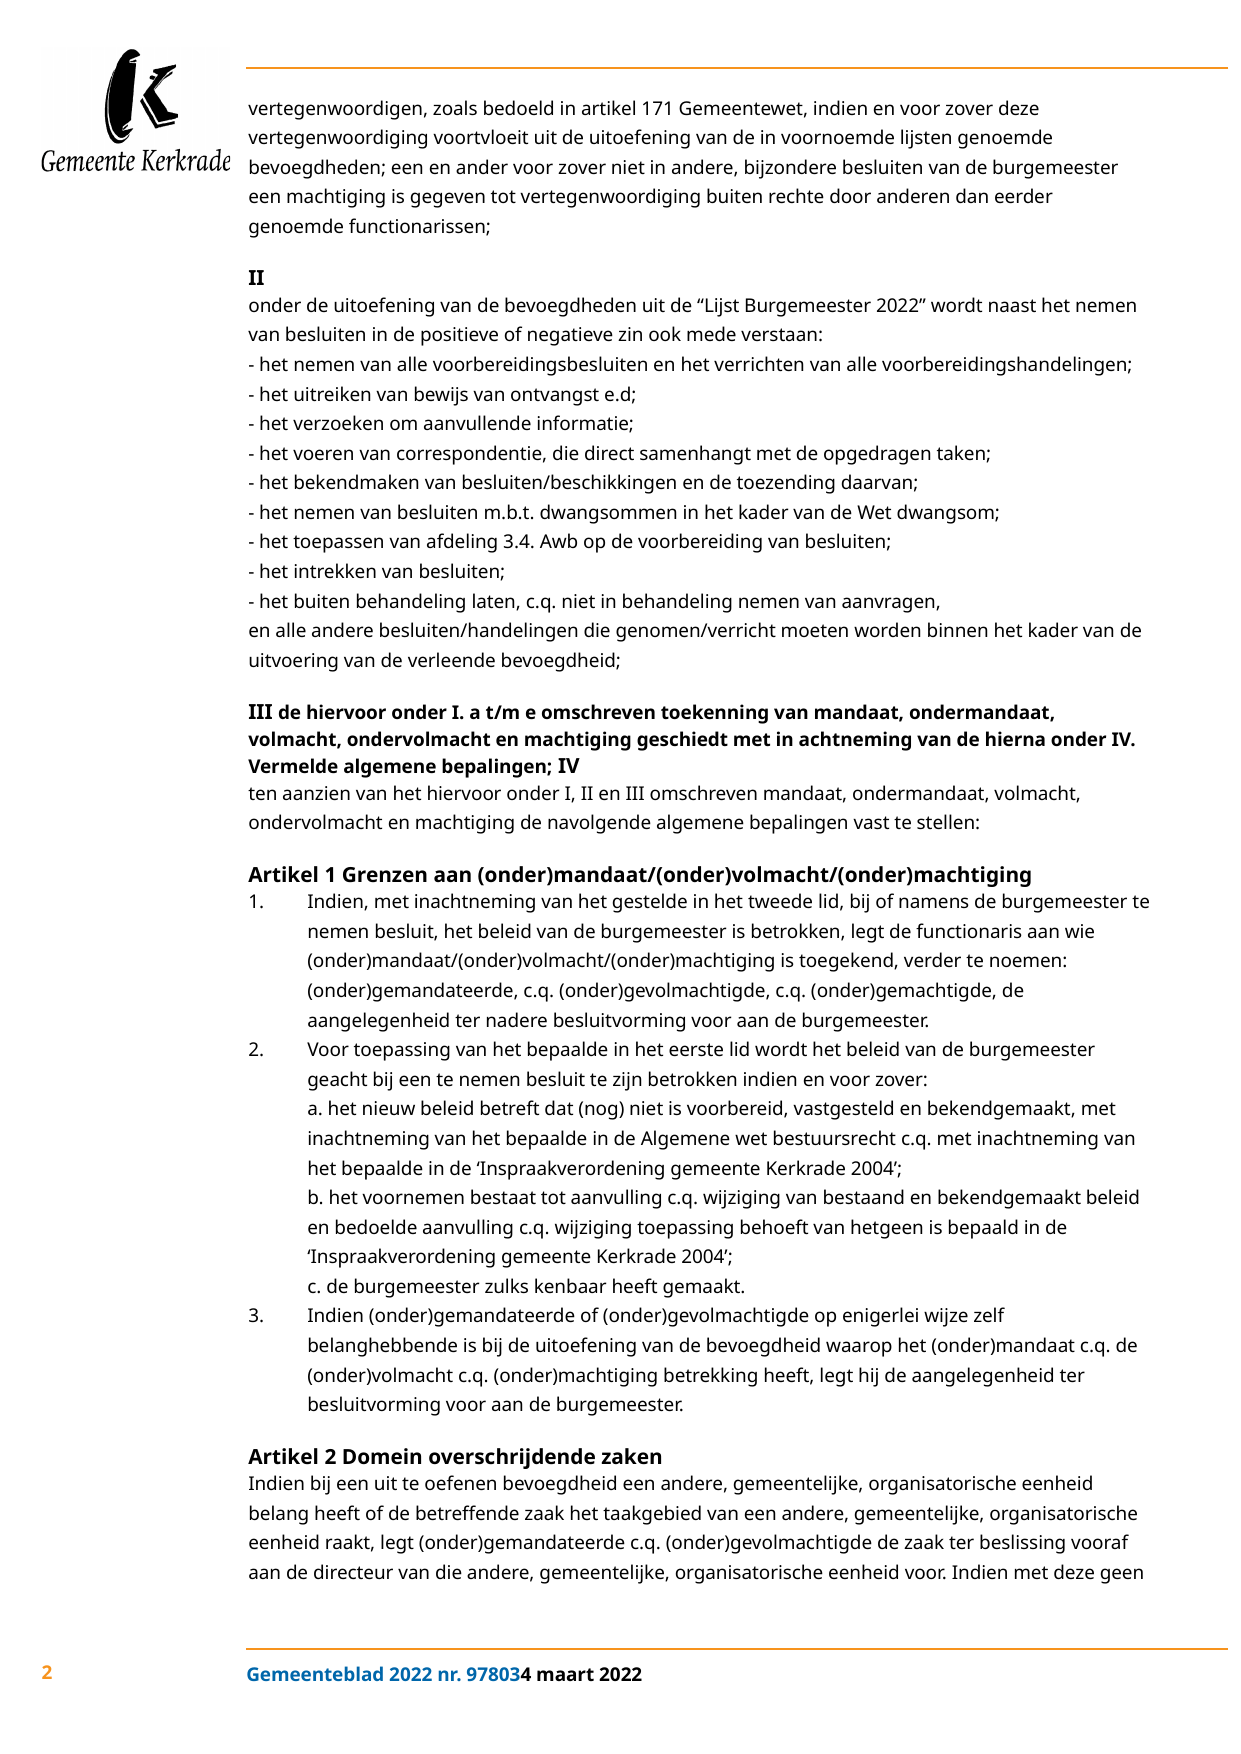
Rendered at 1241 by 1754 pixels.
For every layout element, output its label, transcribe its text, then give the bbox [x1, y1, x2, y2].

text Artikel 2 Domein overschrijdende zaken [248, 1442, 1152, 1470]
text Artikel 1 Grenzen aan (onder)mandaat/(onder)volmacht/(onder)machtiging [248, 860, 1152, 888]
text - het uitreiken van bewijs van ontvangst e.d; [248, 381, 1152, 406]
text en alle andere besluiten/handelingen die genomen/verricht moeten worden binnen het kader van de uitvoering van de verleende bevoegdheid; [248, 617, 1152, 673]
list Indien, met inachtneming van het gestelde in het tweede lid, bij of namens de burgemeester te nemen besluit, het beleid van de burgemeester is betrokken, legt de functionaris aan wie (onder)mandaat/(onder)volmacht/(onder)machtiging is toegekend, verder te noemen: (onder)gemandateerde, c.q. (onder)gevolmachtigde, c.q. (onder)gemachtigde, de aangelegenheid ter nadere besluitvorming voor aan de burgemeester. [248, 888, 1152, 1032]
text - het nemen van besluiten m.b.t. dwangsommen in het kader van de Wet dwangsom; [248, 499, 1152, 525]
text - het intrekken van besluiten; [248, 558, 1152, 584]
text ten aanzien van het hiervoor onder I, II en III omschreven mandaat, ondermandaat, volmacht, ondervolmacht en machtiging de navolgende algemene bepalingen vast te stellen: [248, 780, 1152, 835]
list Indien (onder)gemandateerde of (onder)gevolmachtigde op enigerlei wijze zelf belanghebbende is bij de uitoefening van de bevoegdheid waarop het (onder)mandaat c.q. de (onder)volmacht c.q. (onder)machtiging betrekking heeft, legt hij de aangelegenheid ter besluitvorming voor aan de burgemeester. [248, 1303, 1152, 1417]
list Voor toepassing van het bepaalde in het eerste lid wordt het beleid van de burgemeester geacht bij een te nemen besluit te zijn betrokken indien en voor zover: [248, 1036, 1152, 1092]
list c. de burgemeester zulks kenbaar heeft gemaakt. [248, 1273, 1152, 1299]
list a. het nieuw beleid betreft dat (nog) niet is voorbereid, vastgesteld en bekendgemaakt, met inachtneming van het bepaalde in de Algemene wet bestuursrecht c.q. met inachtneming van het bepaalde in de ‘Inspraakverordening gemeente Kerkrade 2004’; [248, 1096, 1152, 1180]
text - het buiten behandeling laten, c.q. niet in behandeling nemen van aanvragen, [248, 588, 1152, 613]
text Indien bij een uit te oefenen bevoegdheid een andere, gemeentelijke, organisatorische eenheid belang heeft of de betreffende zaak het taakgebied van een andere, gemeentelijke, organisatorische eenheid raakt, legt (onder)gemandateerde c.q. (onder)gevolmachtigde de zaak ter beslissing vooraf aan de directeur van die andere, gemeentelijke, organisatorische eenheid voor. Indien met deze geen [248, 1470, 1152, 1585]
text - het toepassen van afdeling 3.4. Awb op de voorbereiding van besluiten; [248, 529, 1152, 554]
text II [248, 263, 1152, 292]
text - het bekendmaken van besluiten/beschikkingen en de toezending daarvan; [248, 469, 1152, 495]
text - het voeren van correspondentie, die direct samenhangt met de opgedragen taken; [248, 440, 1152, 466]
text - het verzoeken om aanvullende informatie; [248, 410, 1152, 436]
picture [41, 47, 231, 172]
text - het nemen van alle voorbereidingsbesluiten en het verrichten van alle voorbereidingshandelingen; [248, 351, 1152, 377]
text vertegenwoordigen, zoals bedoeld in artikel 171 Gemeentewet, indien en voor zover deze vertegenwoordiging voortvloeit uit de uitoefening van de in voornoemde lijsten genoemde bevoegdheden; een en ander voor zover niet in andere, bijzondere besluiten van de burgemeester een machtiging is gegeven tot vertegenwoordiging buiten rechte door anderen dan eerder genoemde functionarissen; [248, 95, 1152, 239]
text onder de uitoefening van de bevoegdheden uit de “Lijst Burgemeester 2022” wordt naast het nemen van besluiten in de positieve of negatieve zin ook mede verstaan: [248, 292, 1152, 347]
text III de hiervoor onder I. a t/m e omschreven toekenning van mandaat, ondermandaat, volmacht, ondervolmacht en machtiging geschiedt met in achtneming van de hierna onder IV. Vermelde algemene bepalingen; IV [248, 697, 1152, 780]
list b. het voornemen bestaat tot aanvulling c.q. wijziging van bestaand en bekendgemaakt beleid en bedoelde aanvulling c.q. wijziging toepassing behoeft van hetgeen is bepaald in de ‘Inspraakverordening gemeente Kerkrade 2004’; [248, 1184, 1152, 1269]
